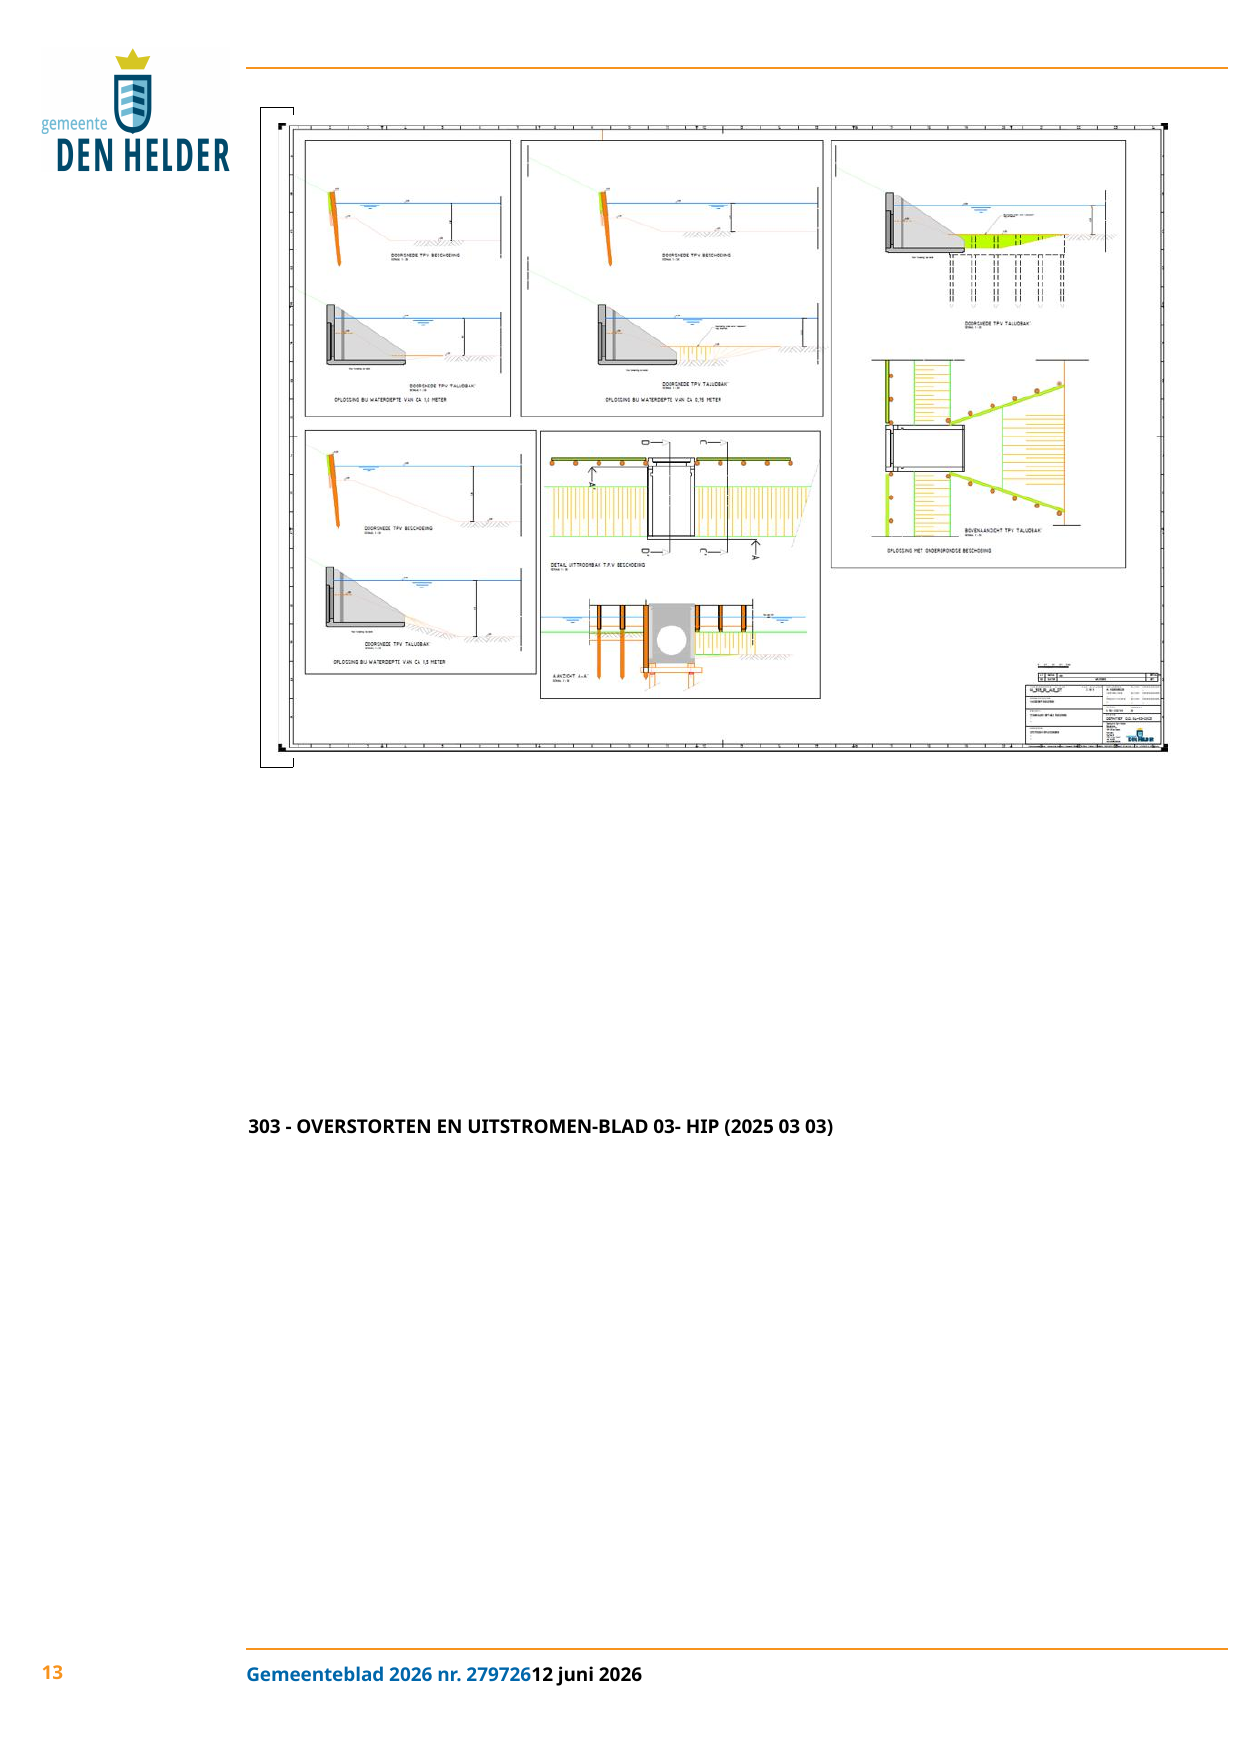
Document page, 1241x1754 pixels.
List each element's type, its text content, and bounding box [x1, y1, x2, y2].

picture [220, 160, 224, 172]
picture [63, 144, 68, 165]
picture [100, 154, 106, 172]
picture [268, 115, 1173, 758]
text 303 - OVERSTORTEN EN UITSTROMEN-BLAD 03- HIP (2025 03 03) [248, 1113, 1152, 1139]
picture [41, 47, 231, 172]
picture [130, 157, 135, 172]
picture [182, 144, 187, 165]
